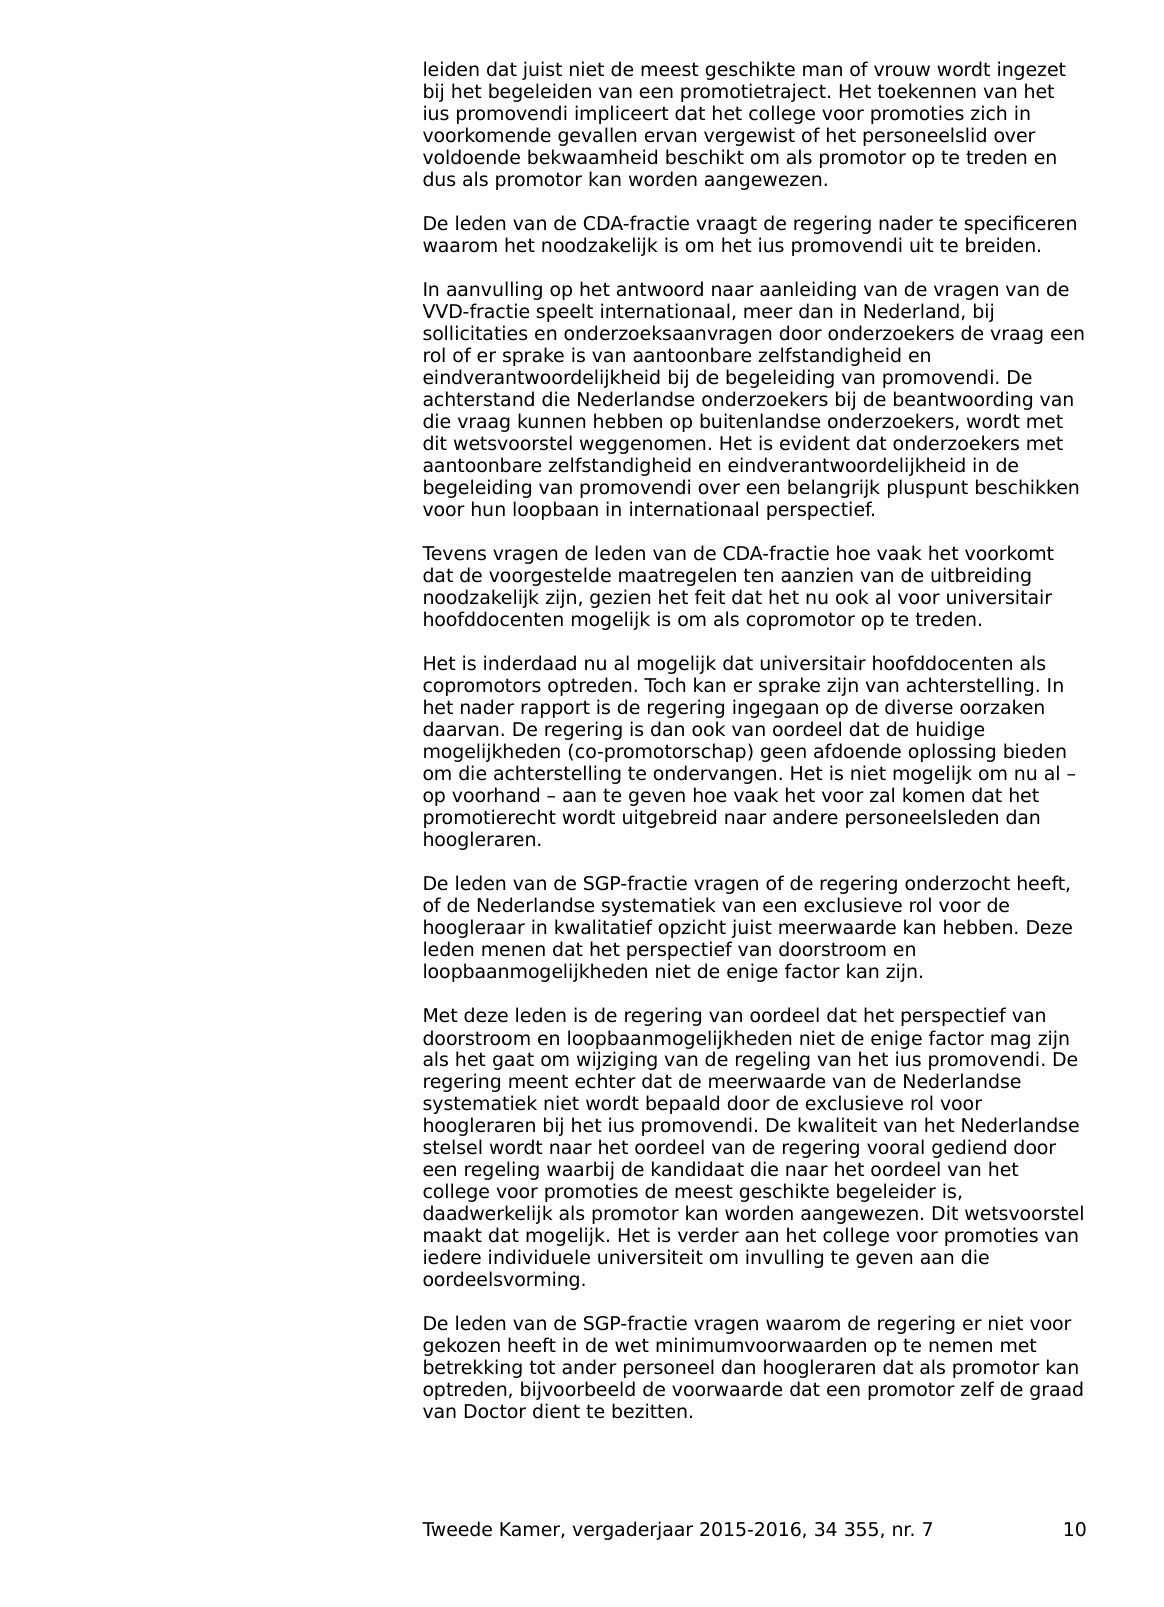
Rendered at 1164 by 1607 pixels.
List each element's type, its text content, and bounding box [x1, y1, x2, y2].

text De leden van de SGP-fractie vragen waarom de regering er niet voor gekozen heeft in de wet minimumvoorwaarden op te nemen met betrekking tot ander personeel dan hoogleraren dat als promotor kan optreden, bijvoorbeeld de voorwaarde dat een promotor zelf de graad van Doctor dient te bezitten. [422, 1313, 1087, 1423]
text leiden dat juist niet de meest geschikte man of vrouw wordt ingezet bij het begeleiden van een promotietraject. Het toekennen van het ius promovendi impliceert dat het college voor promoties zich in voorkomende gevallen ervan vergewist of het personeelslid over voldoende bekwaamheid beschikt om als promotor op te treden en dus als promotor kan worden aangewezen. [422, 59, 1087, 191]
text De leden van de SGP-fractie vragen of de regering onderzocht heeft, of de Nederlandse systematiek van een exclusieve rol voor de hoogleraar in kwalitatief opzicht juist meerwaarde kan hebben. Deze leden menen dat het perspectief van doorstroom en loopbaanmogelijkheden niet de enige factor kan zijn. [422, 873, 1087, 983]
text Het is inderdaad nu al mogelijk dat universitair hoofddocenten als copromotors optreden. Toch kan er sprake zijn van achterstelling. In het nader rapport is de regering ingegaan op de diverse oorzaken daarvan. De regering is dan ook van oordeel dat de huidige mogelijkheden (co-promotorschap) geen afdoende oplossing bieden om die achterstelling te ondervangen. Het is niet mogelijk om nu al – op voorhand – aan te geven hoe vaak het voor zal komen dat het promotierecht wordt uitgebreid naar andere personeelsleden dan hoogleraren. [422, 653, 1087, 851]
text De leden van de CDA-fractie vraagt de regering nader te specificeren waarom het noodzakelijk is om het ius promovendi uit te breiden. [422, 213, 1087, 257]
text Tevens vragen de leden van de CDA-fractie hoe vaak het voorkomt dat de voorgestelde maatregelen ten aanzien van de uitbreiding noodzakelijk zijn, gezien het feit dat het nu ook al voor universitair hoofddocenten mogelijk is om als copromotor op te treden. [422, 543, 1087, 631]
text In aanvulling op het antwoord naar aanleiding van de vragen van de VVD-fractie speelt internationaal, meer dan in Nederland, bij sollicitaties en onderzoeksaanvragen door onderzoekers de vraag een rol of er sprake is van aantoonbare zelfstandigheid en eindverantwoordelijkheid bij de begeleiding van promovendi. De achterstand die Nederlandse onderzoekers bij de beantwoording van die vraag kunnen hebben op buitenlandse onderzoekers, wordt met dit wetsvoorstel weggenomen. Het is evident dat onderzoekers met aantoonbare zelfstandigheid en eindverantwoordelijkheid in de begeleiding van promovendi over een belangrijk pluspunt beschikken voor hun loopbaan in internationaal perspectief. [422, 279, 1087, 521]
text Met deze leden is de regering van oordeel dat het perspectief van doorstroom en loopbaanmogelijkheden niet de enige factor mag zijn als het gaat om wijziging van de regeling van het ius promovendi. De regering meent echter dat de meerwaarde van de Nederlandse systematiek niet wordt bepaald door de exclusieve rol voor hoogleraren bij het ius promovendi. De kwaliteit van het Nederlandse stelsel wordt naar het oordeel van de regering vooral gediend door een regeling waarbij de kandidaat die naar het oordeel van het college voor promoties de meest geschikte begeleider is, daadwerkelijk als promotor kan worden aangewezen. Dit wetsvoorstel maakt dat mogelijk. Het is verder aan het college voor promoties van iedere individuele universiteit om invulling te geven aan die oordeelsvorming. [422, 1005, 1087, 1291]
